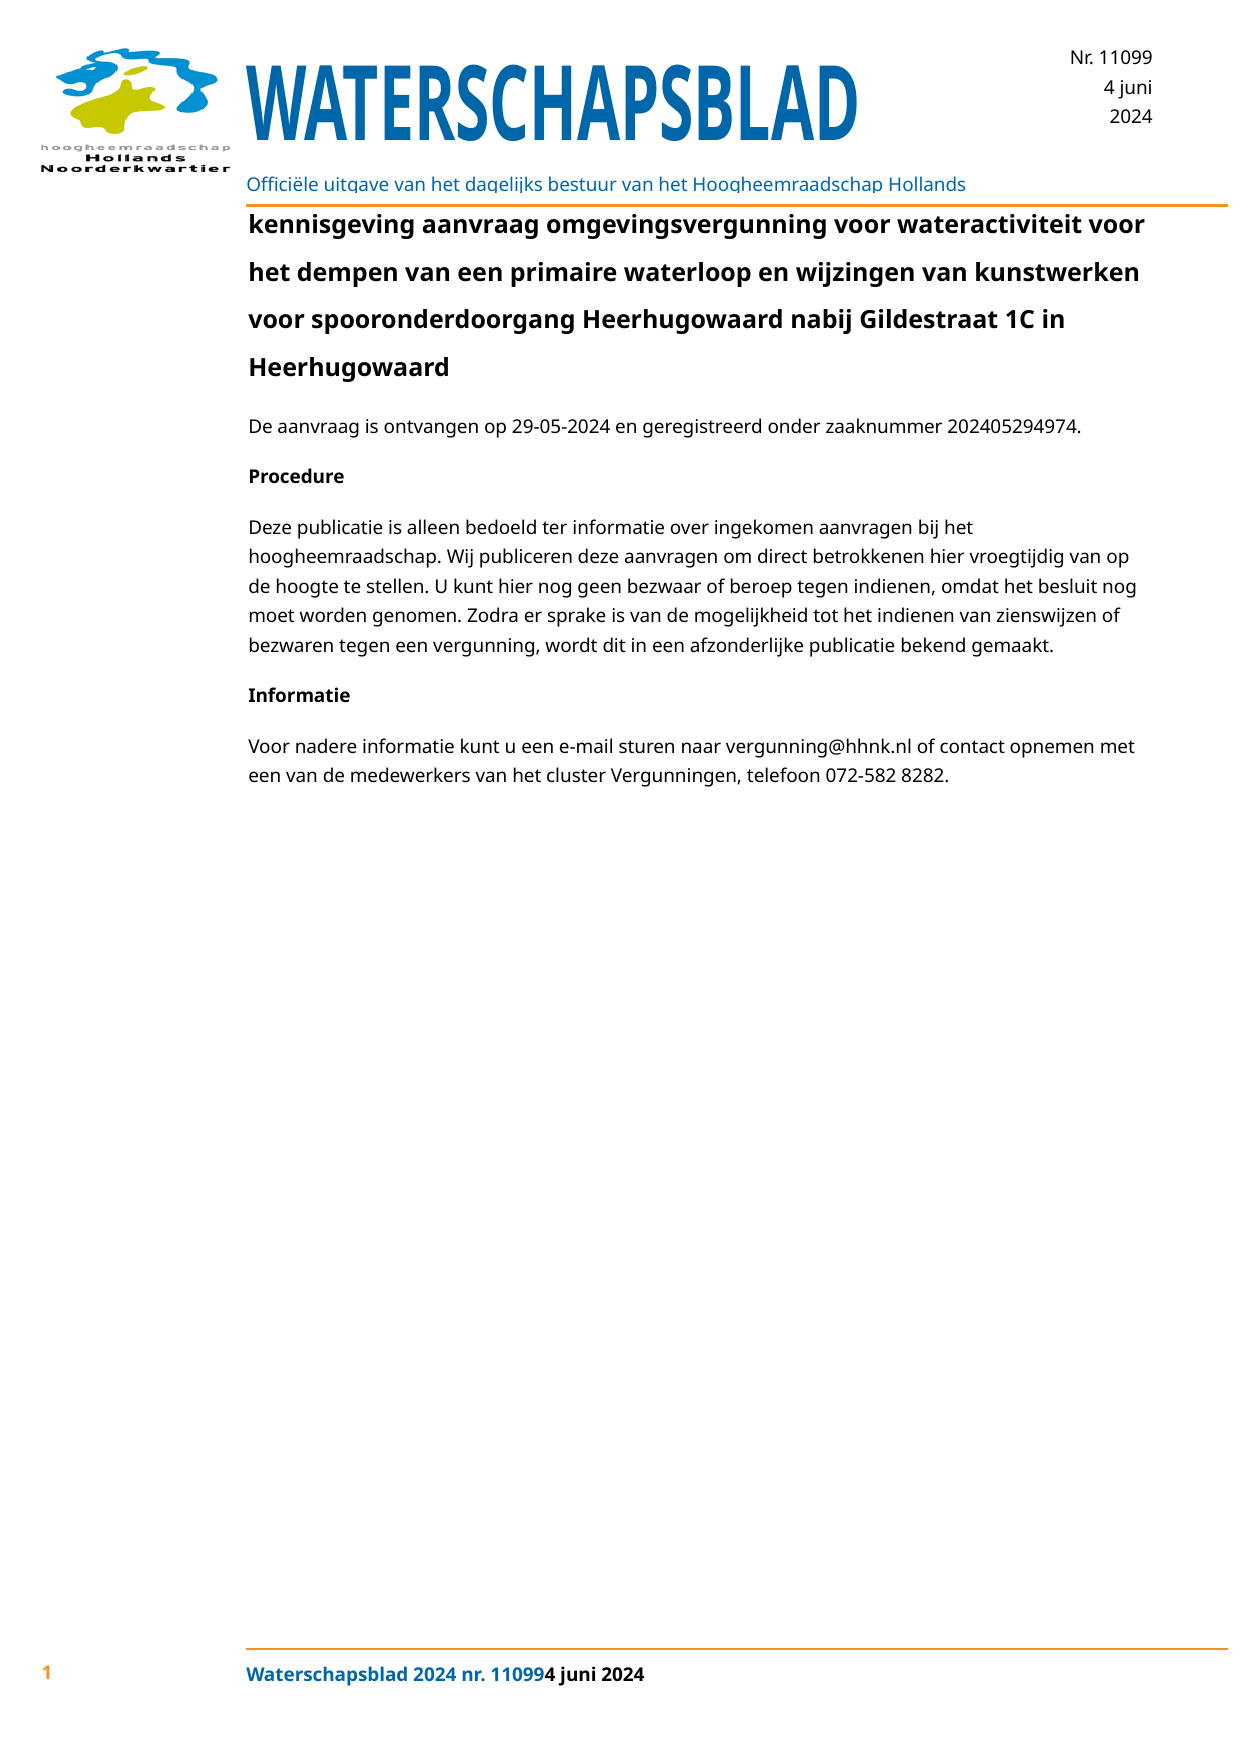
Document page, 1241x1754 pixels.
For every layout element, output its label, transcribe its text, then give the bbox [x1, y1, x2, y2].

text De aanvraag is ontvangen op 29-05-2024 en geregistreerd onder zaaknummer 202405294974. [248, 413, 1152, 439]
text Deze publicatie is alleen bedoeld ter informatie over ingekomen aanvragen bij het hoogheemraadschap. Wij publiceren deze aanvragen om direct betrokkenen hier vroegtijdig van op de hoogte te stellen. U kunt hier nog geen bezwaar of beroep tegen indienen, omdat het besluit nog moet worden genomen. Zodra er sprake is van de mogelijkheid tot het indienen van zienswijzen of bezwaren tegen een vergunning, wordt dit in een afzonderlijke publicatie bekend gemaakt. [248, 514, 1152, 658]
picture [41, 47, 231, 172]
text Voor nadere informatie kunt u een e-mail sturen naar vergunning@hhnk.nl of contact opnemen met een van de medewerkers van het cluster Vergunningen, telefoon 072-582 8282. [248, 733, 1152, 788]
text kennisgeving aanvraag omgevingsvergunning voor wateractiviteit voor het dempen van een primaire waterloop en wijzingen van kunstwerken voor spooronderdoorgang Heerhugowaard nabij Gildestraat 1C in Heerhugowaard [248, 207, 1152, 384]
text Informatie [248, 683, 1152, 708]
text Procedure [248, 463, 1152, 489]
